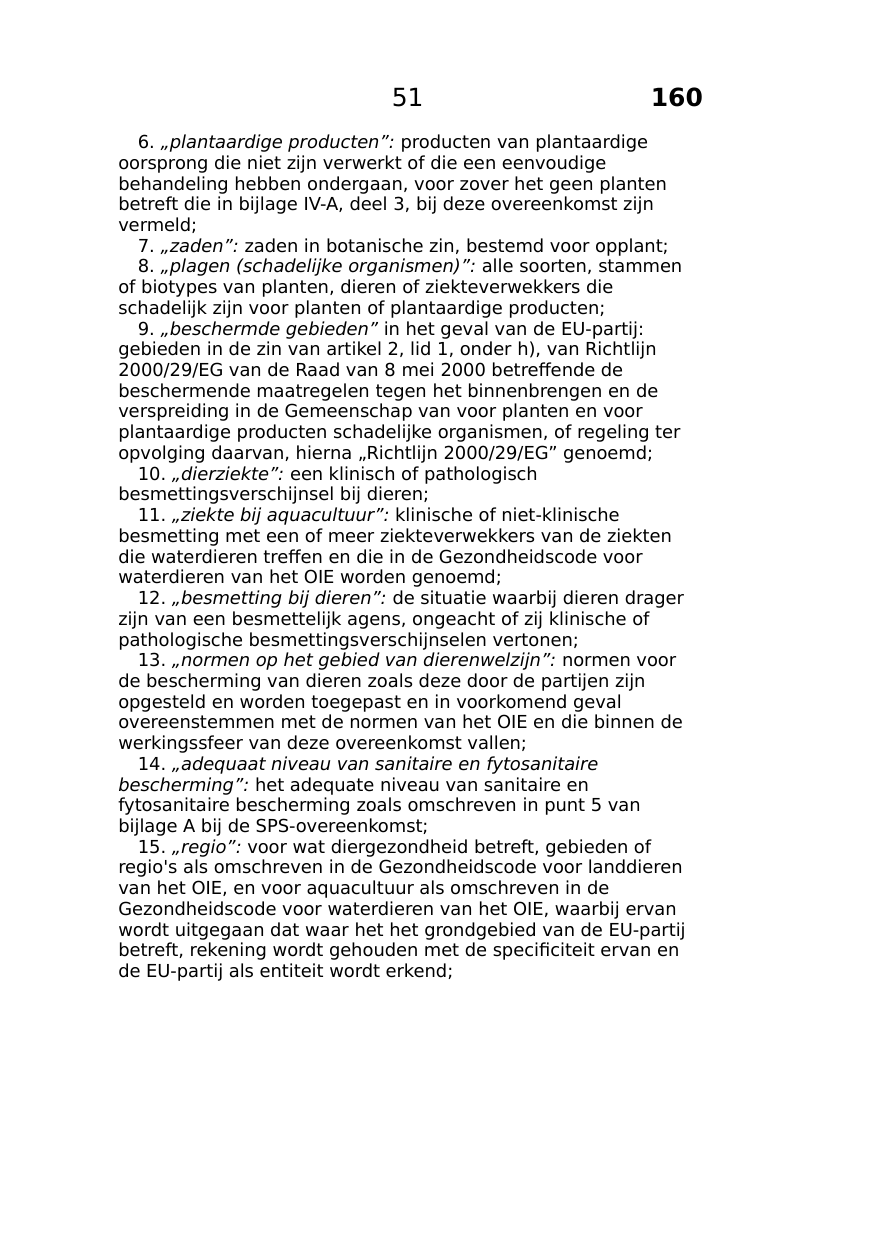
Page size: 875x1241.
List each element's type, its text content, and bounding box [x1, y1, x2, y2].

text 8. „plagen (schadelijke organismen)”: alle soorten, stammen of biotypes van planten, dieren of ziekteverwekkers die schadelijk zijn voor planten of plantaardige producten; [118, 256, 703, 318]
text 11. „ziekte bij aquacultuur”: klinische of niet-klinische besmetting met een of meer ziekteverwekkers van de ziekten die waterdieren treffen en die in de Gezondheidscode voor waterdieren van het OIE worden genoemd; [118, 505, 703, 588]
text 14. „adequaat niveau van sanitaire en fytosanitaire bescherming”: het adequate niveau van sanitaire en fytosanitaire bescherming zoals omschreven in punt 5 van bijlage A bij de SPS-overeenkomst; [118, 754, 703, 837]
text 12. „besmetting bij dieren”: de situatie waarbij dieren drager zijn van een besmettelijk agens, ongeacht of zij klinische of pathologische besmettingsverschijnselen vertonen; [118, 588, 703, 650]
text 13. „normen op het gebied van dierenwelzijn”: normen voor de bescherming van dieren zoals deze door de partijen zijn opgesteld en worden toegepast en in voorkomend geval overeenstemmen met de normen van het OIE en die binnen de werkingssfeer van deze overeenkomst vallen; [118, 650, 703, 754]
text 15. „regio”: voor wat diergezondheid betreft, gebieden of regio's als omschreven in de Gezondheidscode voor landdieren van het OIE, en voor aquacultuur als omschreven in de Gezondheidscode voor waterdieren van het OIE, waarbij ervan wordt uitgegaan dat waar het het grondgebied van de EU-partij betreft, rekening wordt gehouden met de specificiteit ervan en de EU-partij als entiteit wordt erkend; [118, 837, 703, 982]
text 6. „plantaardige producten”: producten van plantaardige oorsprong die niet zijn verwerkt of die een eenvoudige behandeling hebben ondergaan, voor zover het geen planten betreft die in bijlage IV-A, deel 3, bij deze overeenkomst zijn vermeld; [118, 132, 703, 236]
text 9. „beschermde gebieden” in het geval van de EU-partij: gebieden in de zin van artikel 2, lid 1, onder h), van Richtlijn 2000/29/EG van de Raad van 8 mei 2000 betreffende de beschermende maatregelen tegen het binnenbrengen en de verspreiding in de Gemeenschap van voor planten en voor plantaardige producten schadelijke organismen, of regeling ter opvolging daarvan, hierna „Richtlijn 2000/29/EG” genoemd; [118, 318, 703, 463]
text 7. „zaden”: zaden in botanische zin, bestemd voor opplant; [118, 236, 703, 256]
text 10. „dierziekte”: een klinisch of pathologisch besmettingsverschijnsel bij dieren; [118, 463, 703, 505]
